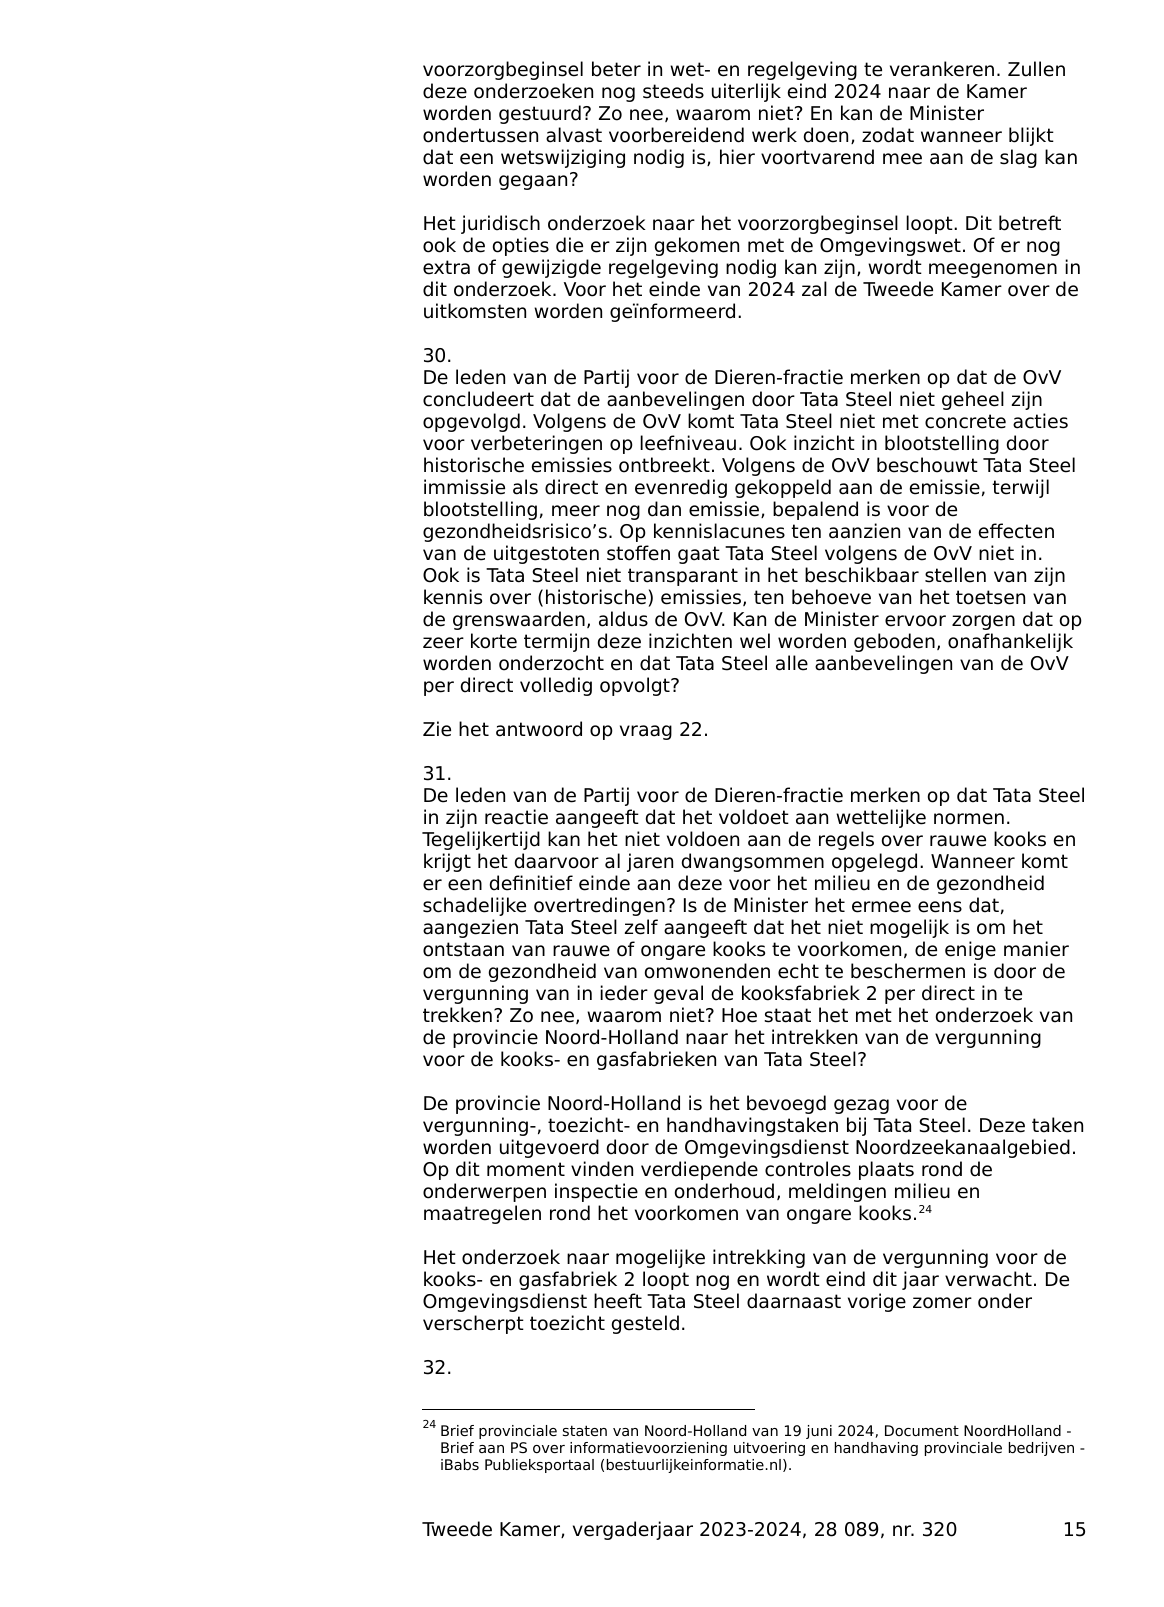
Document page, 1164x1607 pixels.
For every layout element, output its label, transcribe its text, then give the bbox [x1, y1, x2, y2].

text Brief provinciale staten van Noord-Holland van 19 juni 2024, Document NoordHolland - Brief aan PS over informatievoorziening uitvoering en handhaving provinciale bedrijven - iBabs Publieksportaal (bestuurlijkeinformatie.nl). [422, 1418, 1087, 1474]
text Het juridisch onderzoek naar het voorzorgbeginsel loopt. Dit betreft ook de opties die er zijn gekomen met de Omgevingswet. Of er nog extra of gewijzigde regelgeving nodig kan zijn, wordt meegenomen in dit onderzoek. Voor het einde van 2024 zal de Tweede Kamer over de uitkomsten worden geïnformeerd. [422, 213, 1087, 323]
text De leden van de Partij voor de Dieren-fractie merken op dat de OvV concludeert dat de aanbevelingen door Tata Steel niet geheel zijn opgevolgd. Volgens de OvV komt Tata Steel niet met concrete acties voor verbeteringen op leefniveau. Ook inzicht in blootstelling door historische emissies ontbreekt. Volgens de OvV beschouwt Tata Steel immissie als direct en evenredig gekoppeld aan de emissie, terwijl blootstelling, meer nog dan emissie, bepalend is voor de gezondheidsrisico’s. Op kennislacunes ten aanzien van de effecten van de uitgestoten stoffen gaat Tata Steel volgens de OvV niet in. Ook is Tata Steel niet transparant in het beschikbaar stellen van zijn kennis over (historische) emissies, ten behoeve van het toetsen van de grenswaarden, aldus de OvV. Kan de Minister ervoor zorgen dat op zeer korte termijn deze inzichten wel worden geboden, onafhankelijk worden onderzocht en dat Tata Steel alle aanbevelingen van de OvV per direct volledig opvolgt? [422, 367, 1087, 697]
text 31. [422, 763, 1087, 785]
text 32. [422, 1357, 1087, 1379]
text Het onderzoek naar mogelijke intrekking van de vergunning voor de kooks- en gasfabriek 2 loopt nog en wordt eind dit jaar verwacht. De Omgevingsdienst heeft Tata Steel daarnaast vorige zomer onder verscherpt toezicht gesteld. [422, 1247, 1087, 1335]
text De leden van de Partij voor de Dieren-fractie merken op dat Tata Steel in zijn reactie aangeeft dat het voldoet aan wettelijke normen. Tegelijkertijd kan het niet voldoen aan de regels over rauwe kooks en krijgt het daarvoor al jaren dwangsommen opgelegd. Wanneer komt er een definitief einde aan deze voor het milieu en de gezondheid schadelijke overtredingen? Is de Minister het ermee eens dat, aangezien Tata Steel zelf aangeeft dat het niet mogelijk is om het ontstaan van rauwe of ongare kooks te voorkomen, de enige manier om de gezondheid van omwonenden echt te beschermen is door de vergunning van in ieder geval de kooksfabriek 2 per direct in te trekken? Zo nee, waarom niet? Hoe staat het met het onderzoek van de provincie Noord-Holland naar het intrekken van de vergunning voor de kooks- en gasfabrieken van Tata Steel? [422, 785, 1087, 1071]
text Zie het antwoord op vraag 22. [422, 719, 1087, 741]
text De provincie Noord-Holland is het bevoegd gezag voor de vergunning-, toezicht- en handhavingstaken bij Tata Steel. Deze taken worden uitgevoerd door de Omgevingsdienst Noordzeekanaalgebied. Op dit moment vinden verdiepende controles plaats rond de onderwerpen inspectie en onderhoud, meldingen milieu en maatregelen rond het voorkomen van ongare kooks. [422, 1093, 1087, 1225]
text voorzorgbeginsel beter in wet- en regelgeving te verankeren. Zullen deze onderzoeken nog steeds uiterlijk eind 2024 naar de Kamer worden gestuurd? Zo nee, waarom niet? En kan de Minister ondertussen alvast voorbereidend werk doen, zodat wanneer blijkt dat een wetswijziging nodig is, hier voortvarend mee aan de slag kan worden gegaan? [422, 59, 1087, 191]
text 30. [422, 345, 1087, 367]
